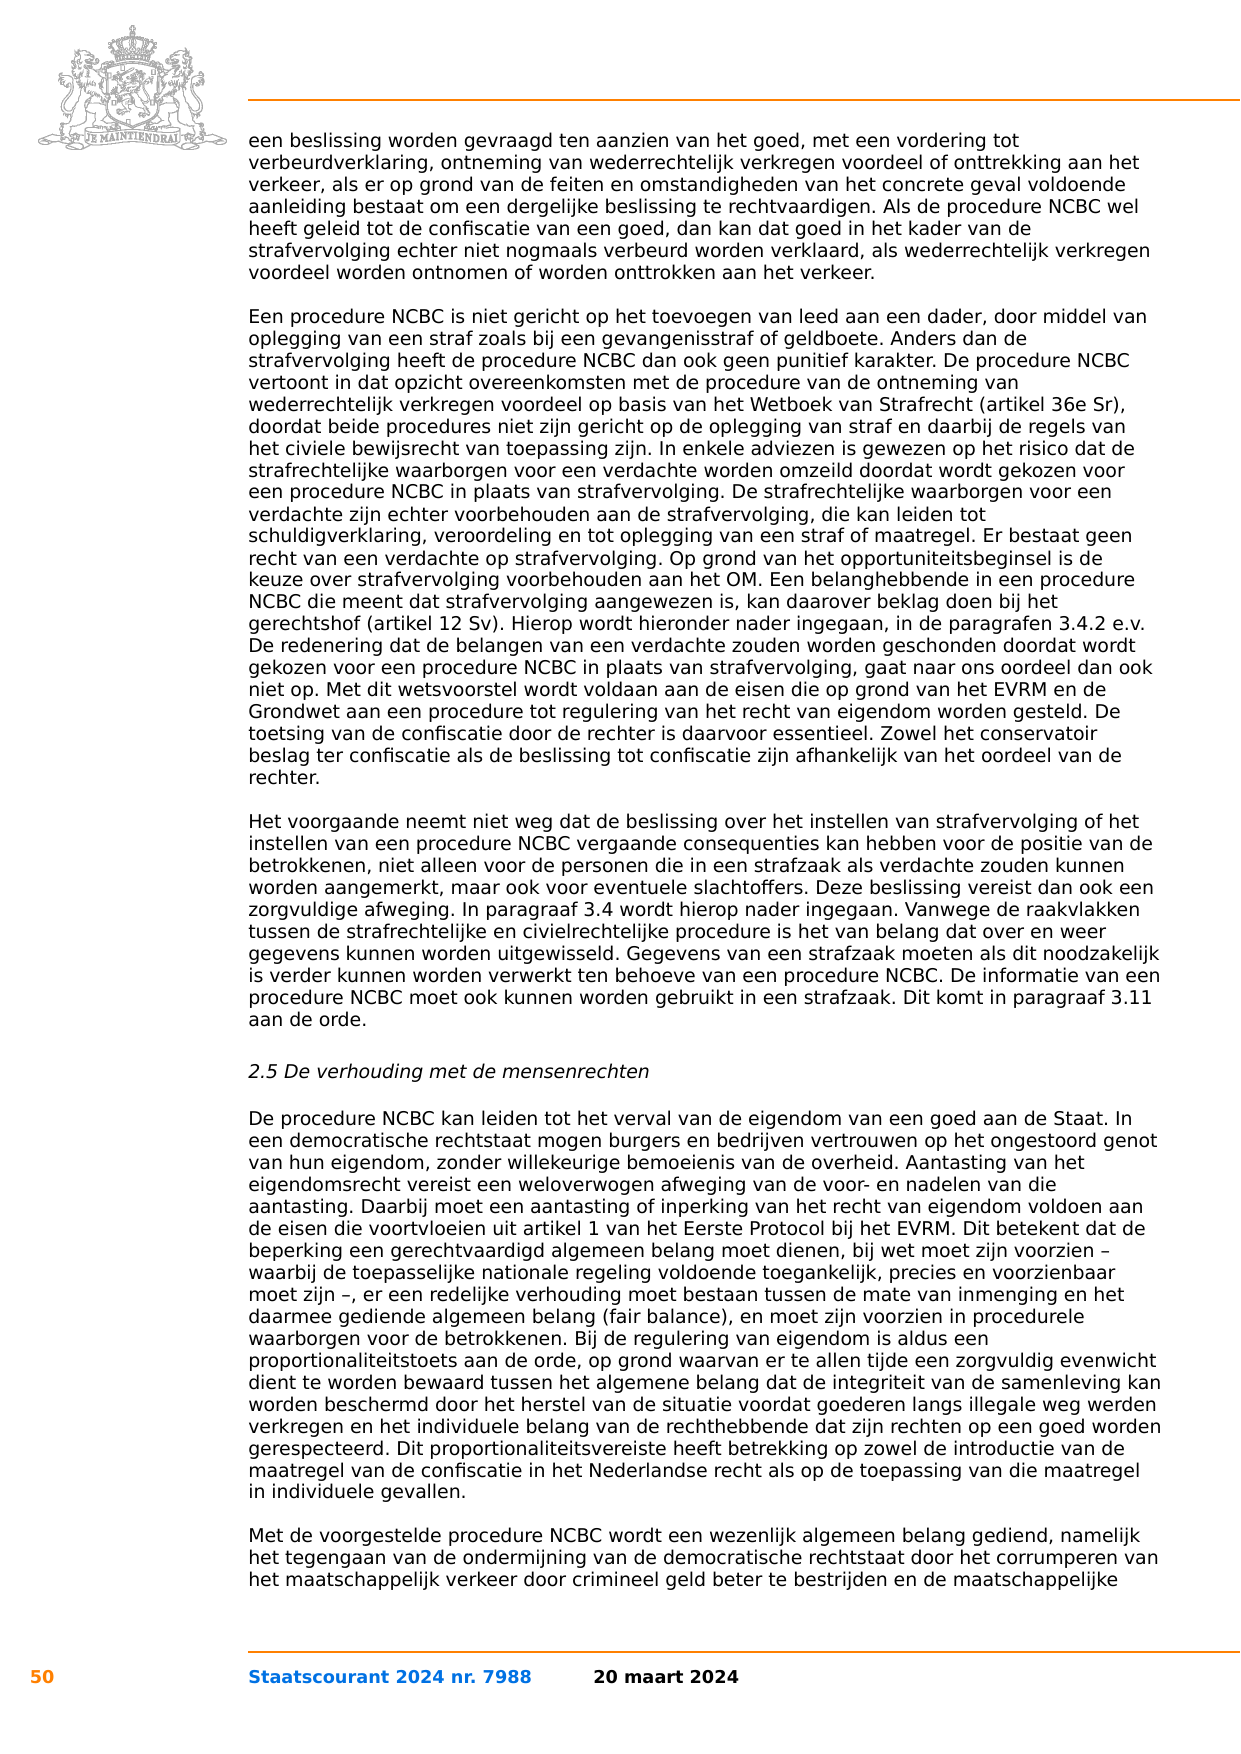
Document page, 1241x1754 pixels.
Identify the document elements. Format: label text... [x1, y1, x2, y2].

text De procedure NCBC kan leiden tot het verval van de eigendom van een goed aan de Staat. In een democratische rechtstaat mogen burgers en bedrijven vertrouwen op het ongestoord genot van hun eigendom, zonder willekeurige bemoeienis van de overheid. Aantasting van het eigendomsrecht vereist een weloverwogen afweging van de voor- en nadelen van die aantasting. Daarbij moet een aantasting of inperking van het recht van eigendom voldoen aan de eisen die voortvloeien uit artikel 1 van het Eerste Protocol bij het EVRM. Dit betekent dat de beperking een gerechtvaardigd algemeen belang moet dienen, bij wet moet zijn voorzien – waarbij de toepasselijke nationale regeling voldoende toegankelijk, precies en voorzienbaar moet zijn –, er een redelijke verhouding moet bestaan tussen de mate van inmenging en het daarmee gediende algemeen belang (fair balance), en moet zijn voorzien in procedurele waarborgen voor de betrokkenen. Bij de regulering van eigendom is aldus een proportionaliteitstoets aan de orde, op grond waarvan er te allen tijde een zorgvuldig evenwicht dient te worden bewaard tussen het algemene belang dat de integriteit van de samenleving kan worden beschermd door het herstel van de situatie voordat goederen langs illegale weg werden verkregen en het individuele belang van de rechthebbende dat zijn rechten op een goed worden gerespecteerd. Dit proportionaliteitsvereiste heeft betrekking op zowel de introductie van de maatregel van de confiscatie in het Nederlandse recht als op de toepassing van die maatregel in individuele gevallen. [248, 1108, 1163, 1503]
picture [38, 25, 227, 150]
subtitle 2.5 De verhouding met de mensenrechten [248, 1061, 1163, 1083]
text Met de voorgestelde procedure NCBC wordt een wezenlijk algemeen belang gediend, namelijk het tegengaan van de ondermijning van de democratische rechtstaat door het corrumperen van het maatschappelijk verkeer door crimineel geld beter te bestrijden en de maatschappelijke [248, 1525, 1163, 1591]
text Een procedure NCBC is niet gericht op het toevoegen van leed aan een dader, door middel van oplegging van een straf zoals bij een gevangenisstraf of geldboete. Anders dan de strafvervolging heeft de procedure NCBC dan ook geen punitief karakter. De procedure NCBC vertoont in dat opzicht overeenkomsten met de procedure van de ontneming van wederrechtelijk verkregen voordeel op basis van het Wetboek van Strafrecht (artikel 36e Sr), doordat beide procedures niet zijn gericht op de oplegging van straf en daarbij de regels van het civiele bewijsrecht van toepassing zijn. In enkele adviezen is gewezen op het risico dat de strafrechtelijke waarborgen voor een verdachte worden omzeild doordat wordt gekozen voor een procedure NCBC in plaats van strafvervolging. De strafrechtelijke waarborgen voor een verdachte zijn echter voorbehouden aan de strafvervolging, die kan leiden tot schuldigverklaring, veroordeling en tot oplegging van een straf of maatregel. Er bestaat geen recht van een verdachte op strafvervolging. Op grond van het opportuniteitsbeginsel is de keuze over strafvervolging voorbehouden aan het OM. Een belanghebbende in een procedure NCBC die meent dat strafvervolging aangewezen is, kan daarover beklag doen bij het gerechtshof (artikel 12 Sv). Hierop wordt hieronder nader ingegaan, in de paragrafen 3.4.2 e.v. De redenering dat de belangen van een verdachte zouden worden geschonden doordat wordt gekozen voor een procedure NCBC in plaats van strafvervolging, gaat naar ons oordeel dan ook niet op. Met dit wetsvoorstel wordt voldaan aan de eisen die op grond van het EVRM en de Grondwet aan een procedure tot regulering van het recht van eigendom worden gesteld. De toetsing van de confiscatie door de rechter is daarvoor essentieel. Zowel het conservatoir beslag ter confiscatie als de beslissing tot confiscatie zijn afhankelijk van het oordeel van de rechter. [248, 306, 1163, 789]
text Het voorgaande neemt niet weg dat de beslissing over het instellen van strafvervolging of het instellen van een procedure NCBC vergaande consequenties kan hebben voor de positie van de betrokkenen, niet alleen voor de personen die in een strafzaak als verdachte zouden kunnen worden aangemerkt, maar ook voor eventuele slachtoffers. Deze beslissing vereist dan ook een zorgvuldige afweging. In paragraaf 3.4 wordt hierop nader ingegaan. Vanwege de raakvlakken tussen de strafrechtelijke en civielrechtelijke procedure is het van belang dat over en weer gegevens kunnen worden uitgewisseld. Gegevens van een strafzaak moeten als dit noodzakelijk is verder kunnen worden verwerkt ten behoeve van een procedure NCBC. De informatie van een procedure NCBC moet ook kunnen worden gebruikt in een strafzaak. Dit komt in paragraaf 3.11 aan de orde. [248, 811, 1163, 1031]
text een beslissing worden gevraagd ten aanzien van het goed, met een vordering tot verbeurdverklaring, ontneming van wederrechtelijk verkregen voordeel of onttrekking aan het verkeer, als er op grond van de feiten en omstandigheden van het concrete geval voldoende aanleiding bestaat om een dergelijke beslissing te rechtvaardigen. Als de procedure NCBC wel heeft geleid tot de confiscatie van een goed, dan kan dat goed in het kader van de strafvervolging echter niet nogmaals verbeurd worden verklaard, als wederrechtelijk verkregen voordeel worden ontnomen of worden onttrokken aan het verkeer. [248, 130, 1163, 284]
